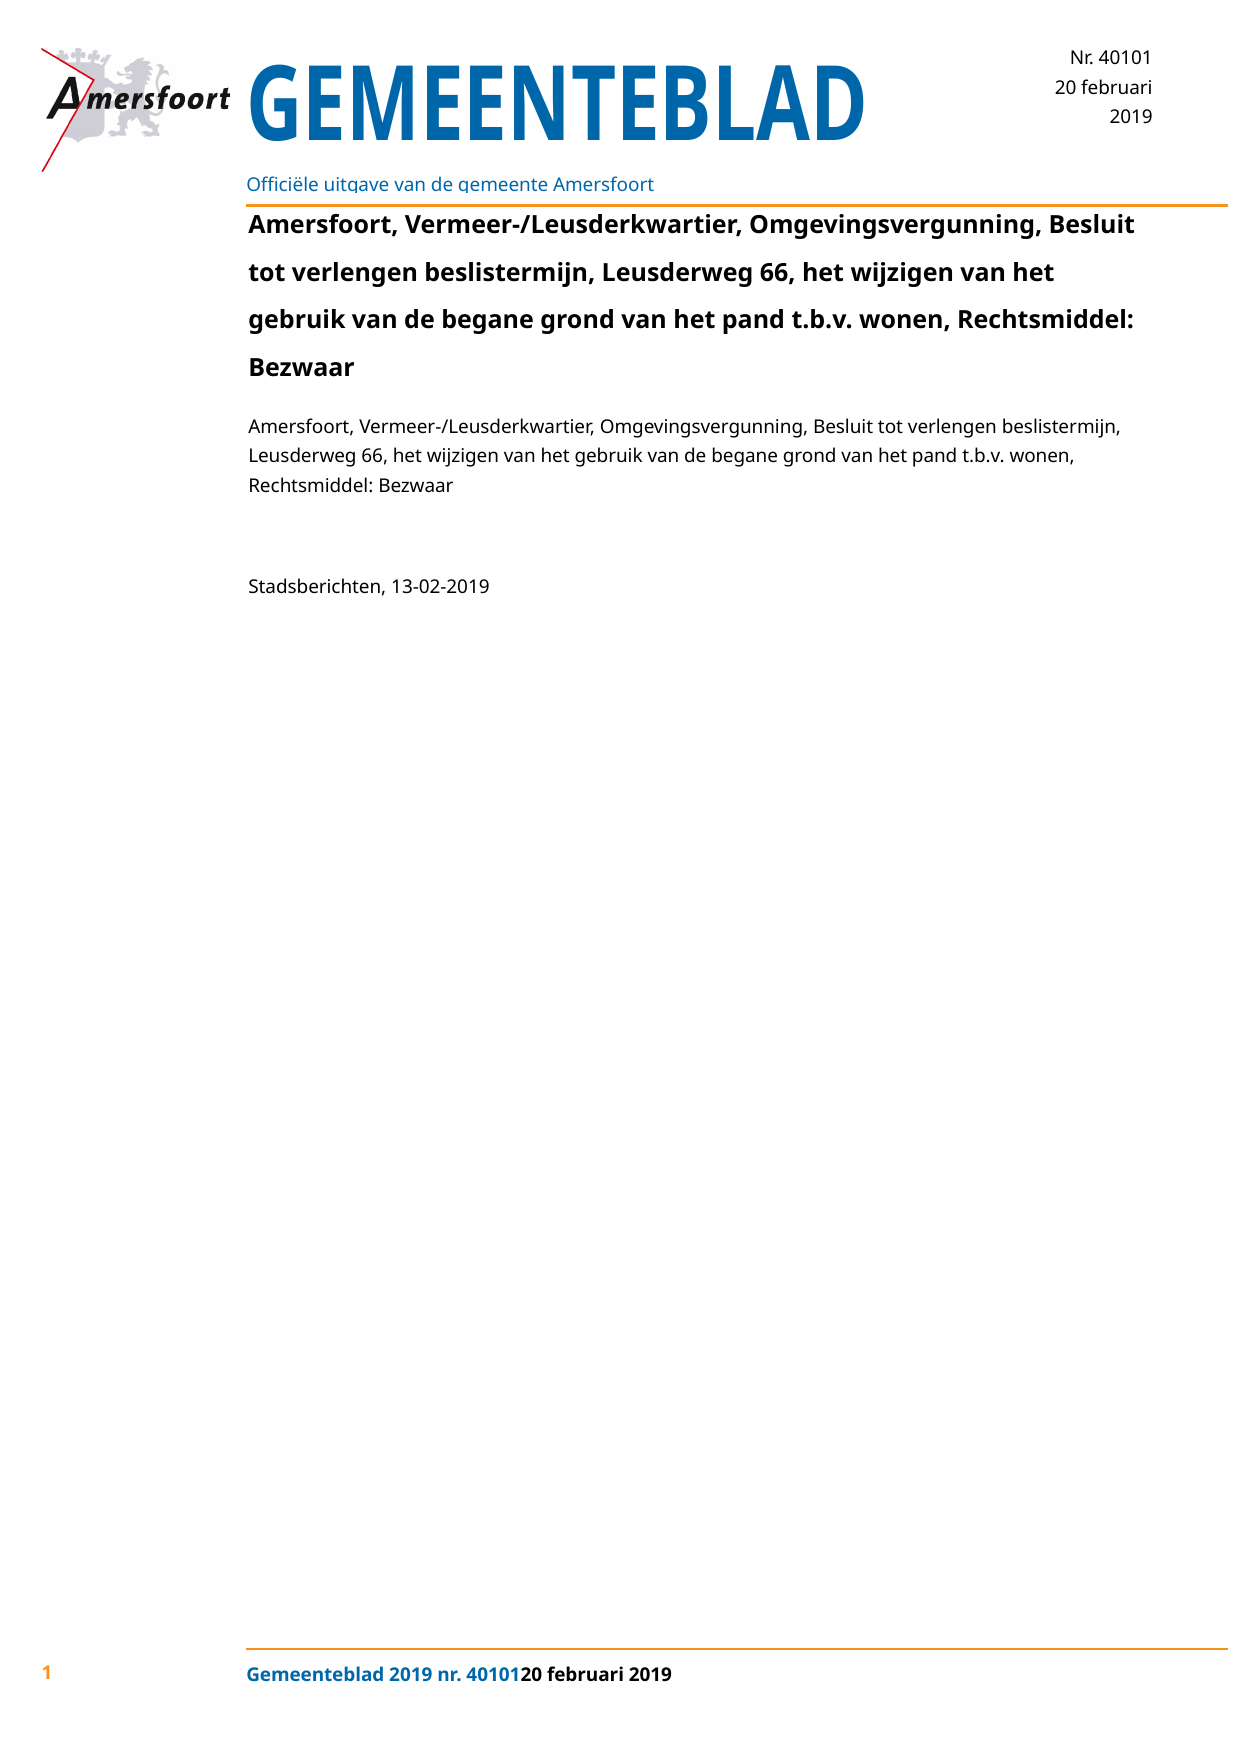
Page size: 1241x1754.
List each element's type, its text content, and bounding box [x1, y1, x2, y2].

picture [41, 47, 231, 172]
text Stadsberichten, 13-02-2019 [248, 573, 1152, 599]
text Amersfoort, Vermeer-/Leusderkwartier, Omgevingsvergunning, Besluit tot verlengen beslistermijn, Leusderweg 66, het wijzigen van het gebruik van de begane grond van het pand t.b.v. wonen, Rechtsmiddel: Bezwaar [248, 413, 1152, 498]
text Amersfoort, Vermeer-/Leusderkwartier, Omgevingsvergunning, Besluit tot verlengen beslistermijn, Leusderweg 66, het wijzigen van het gebruik van de begane grond van het pand t.b.v. wonen, Rechtsmiddel: Bezwaar [248, 207, 1152, 384]
